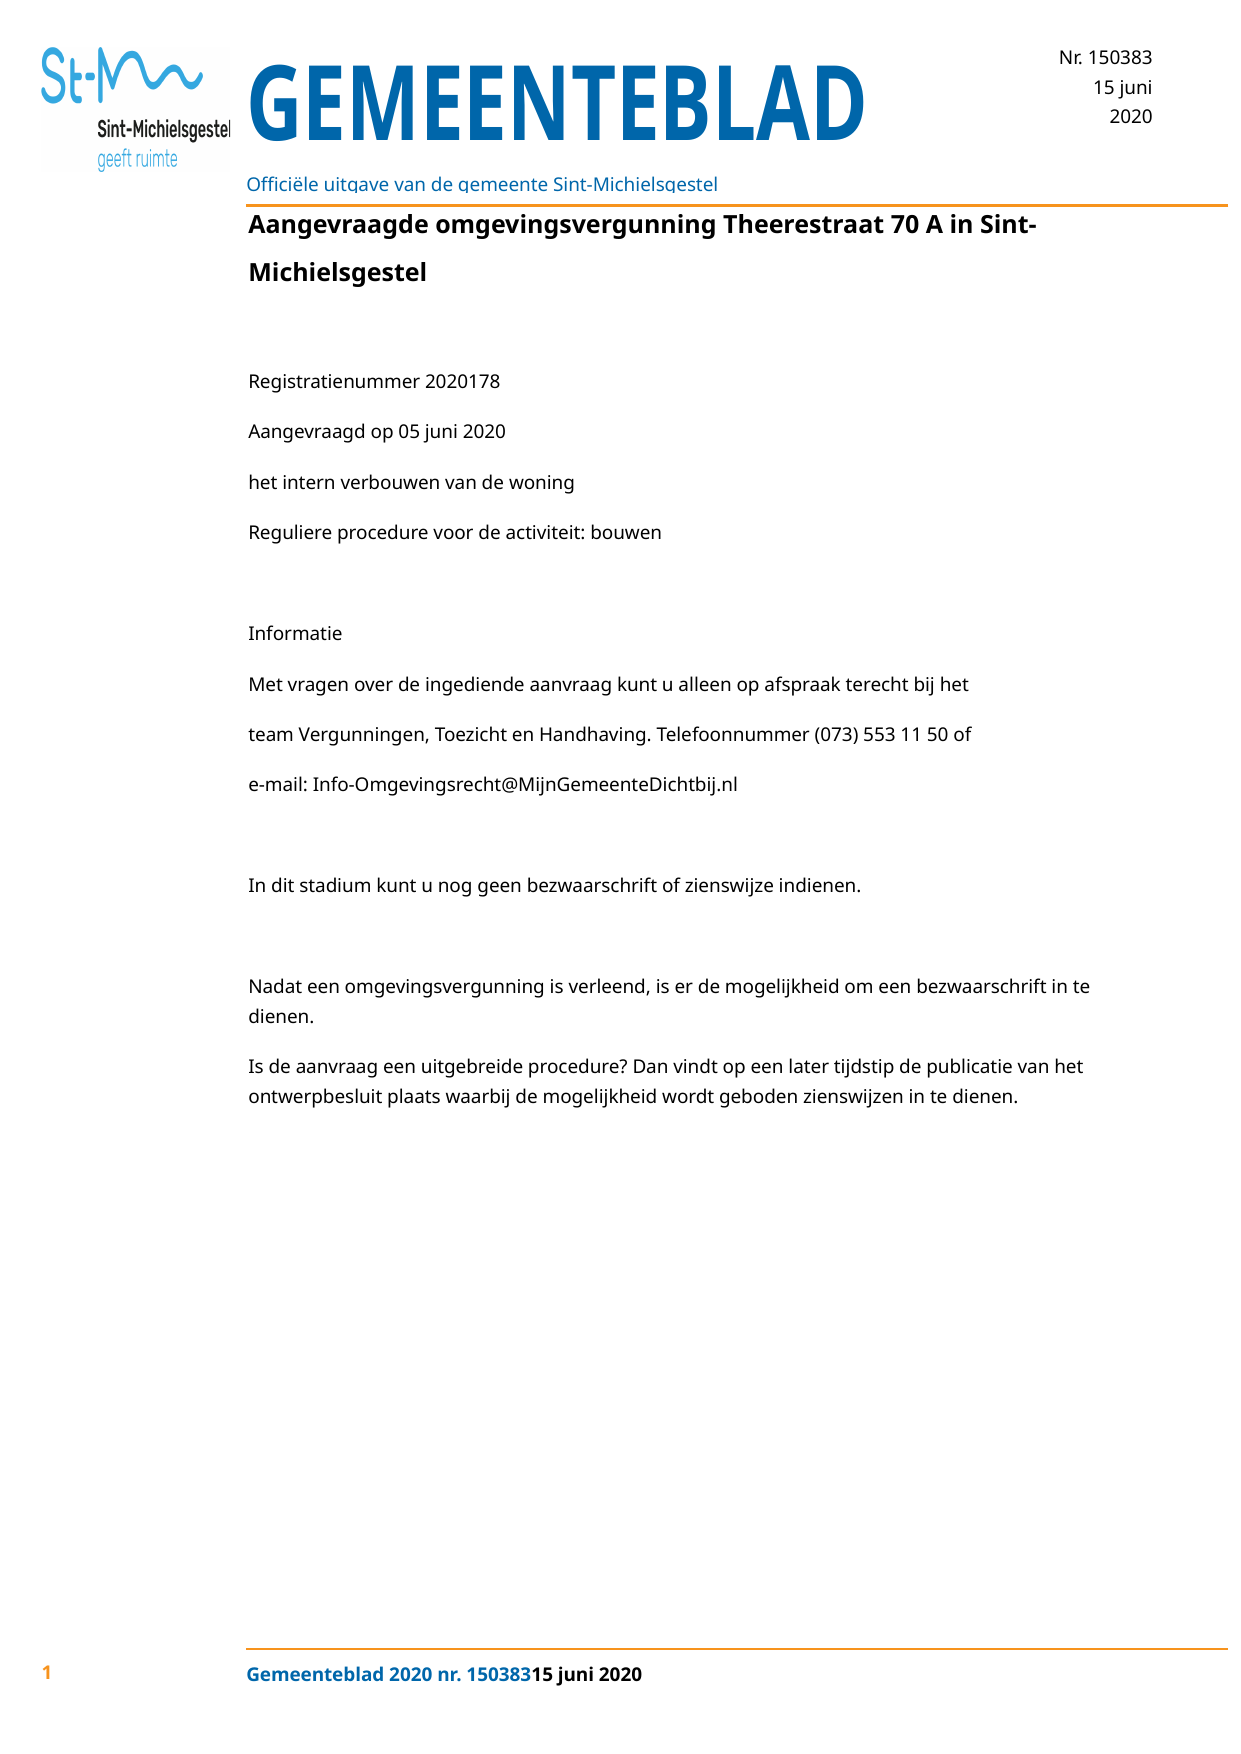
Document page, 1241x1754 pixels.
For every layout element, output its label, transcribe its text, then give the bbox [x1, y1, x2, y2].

text Nadat een omgevingsvergunning is verleend, is er de mogelijkheid om een bezwaarschrift in te dienen. [248, 973, 1152, 1029]
picture [41, 47, 231, 172]
text e-mail: Info-Omgevingsrecht@MijnGemeenteDichtbij.nl [248, 772, 1152, 797]
text het intern verbouwen van de woning [248, 469, 1152, 495]
text In dit stadium kunt u nog geen bezwaarschrift of zienswijze indienen. [248, 872, 1152, 898]
text Is de aanvraag een uitgebreide procedure? Dan vindt op een later tijdstip de publicatie van het ontwerpbesluit plaats waarbij de mogelijkheid wordt geboden zienswijzen in te dienen. [248, 1053, 1152, 1109]
text Aangevraagd op 05 juni 2020 [248, 419, 1152, 444]
text team Vergunningen, Toezicht en Handhaving. Telefoonnummer (073) 553 11 50 of [248, 721, 1152, 747]
text Aangevraagde omgevingsvergunning Theerestraat 70 A in Sint-Michielsgestel [248, 207, 1152, 288]
text Informatie [248, 620, 1152, 646]
text Reguliere procedure voor de activiteit: bouwen [248, 519, 1152, 545]
text Registratienummer 2020178 [248, 368, 1152, 394]
text Met vragen over de ingediende aanvraag kunt u alleen op afspraak terecht bij het [248, 671, 1152, 697]
